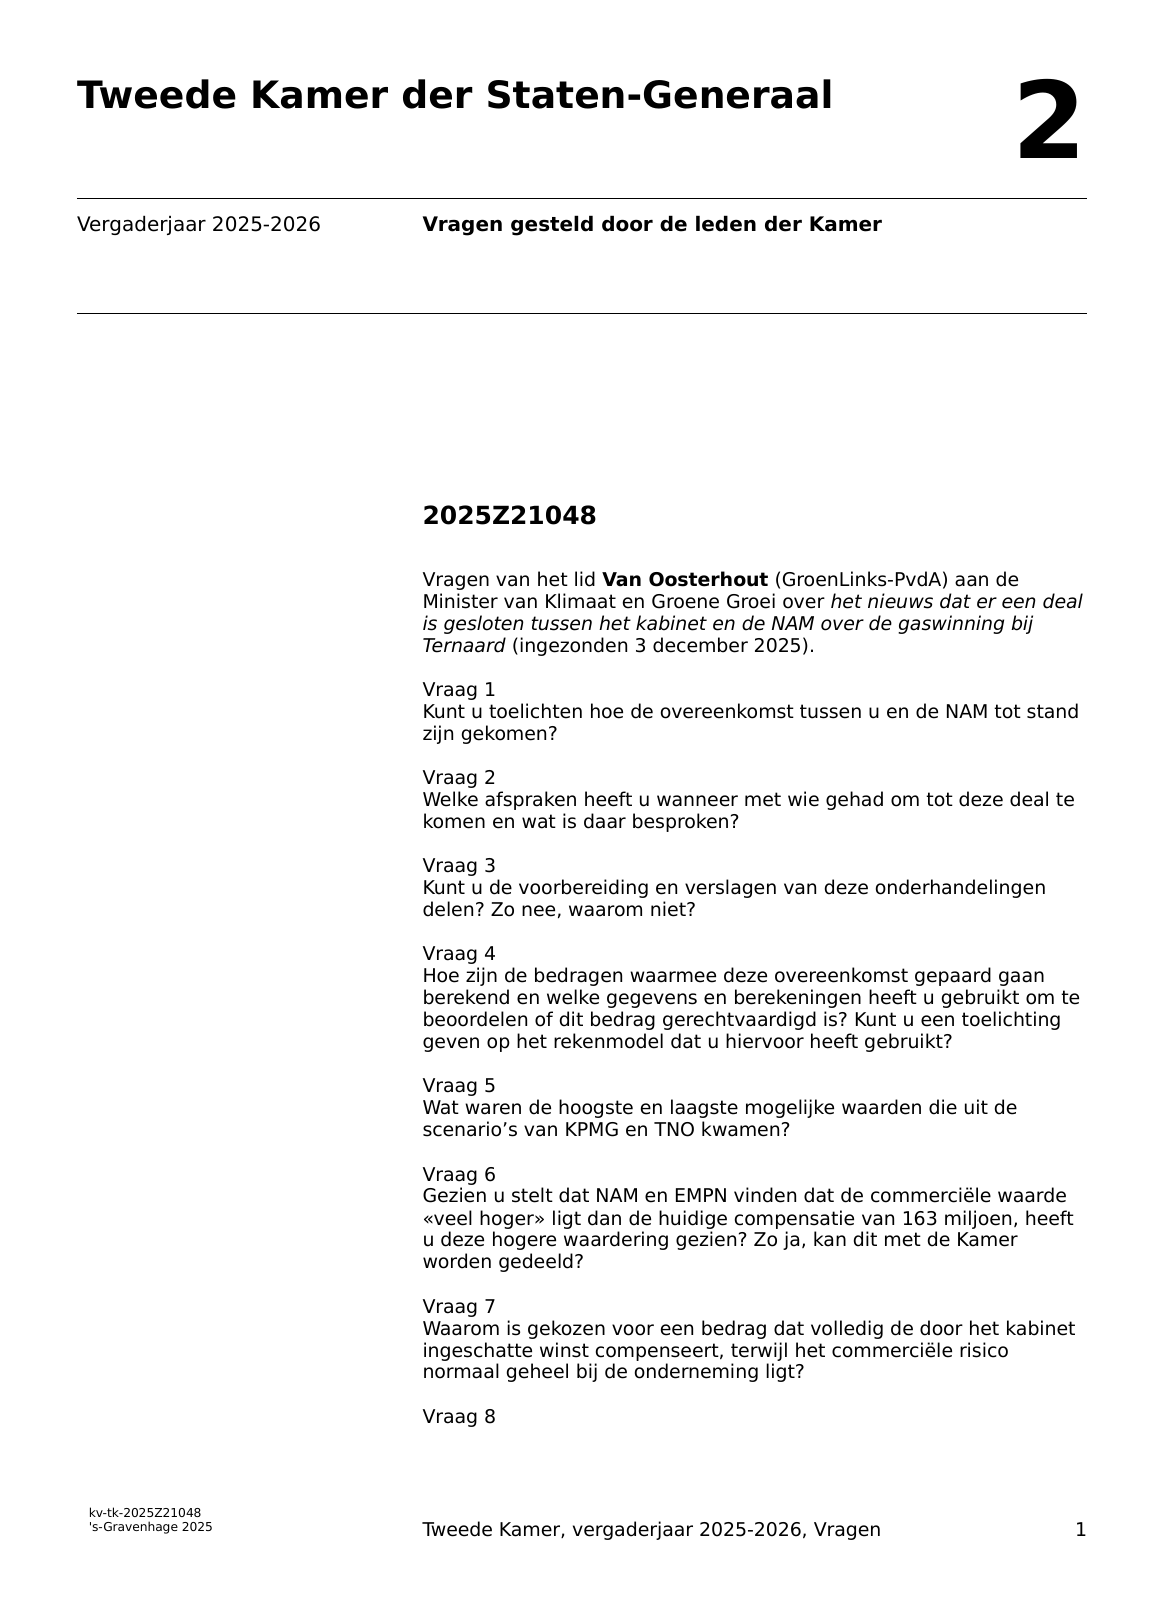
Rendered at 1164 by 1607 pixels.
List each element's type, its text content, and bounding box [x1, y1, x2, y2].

text Vraag 3 [422, 855, 1087, 877]
table_header Tweede Kamer der Staten-Generaal [77, 59, 886, 198]
text Kunt u de voorbereiding en verslagen van deze onderhandelingen delen? Zo nee, waarom niet? [422, 877, 1087, 921]
text Wat waren de hoogste en laagste mogelijke waarden die uit de scenario’s van KPMG en TNO kwamen? [422, 1097, 1087, 1141]
table_cell Vergaderjaar 2025-2026 [77, 199, 422, 313]
text Vraag 4 [422, 943, 1087, 965]
text Waarom is gekozen voor een bedrag dat volledig de door het kabinet ingeschatte winst compenseert, terwijl het commerciële risico normaal geheel bij de onderneming ligt? [422, 1317, 1087, 1383]
text Vraag 8 [422, 1406, 1087, 1428]
text kv-tk-2025Z21048 [88, 1506, 323, 1520]
text Vraag 1 [422, 679, 1087, 701]
text Vraag 6 [422, 1163, 1087, 1185]
text 's-Gravenhage 2025 [88, 1520, 323, 1534]
table_cell Vragen gesteld door de leden der Kamer [422, 199, 1087, 313]
text 2025Z21048 [422, 501, 1087, 531]
text Vraag 5 [422, 1075, 1087, 1097]
text Kunt u toelichten hoe de overeenkomst tussen u en de NAM tot stand zijn gekomen? [422, 701, 1087, 745]
table_header 2 [886, 59, 1087, 198]
text Hoe zijn de bedragen waarmee deze overeenkomst gepaard gaan berekend en welke gegevens en berekeningen heeft u gebruikt om te beoordelen of dit bedrag gerechtvaardigd is? Kunt u een toelichting geven op het rekenmodel dat u hiervoor heeft gebruikt? [422, 965, 1087, 1053]
text Vragen van het lid Van Oosterhout (GroenLinks-PvdA) aan de Minister van Klimaat en Groene Groei over het nieuws dat er een deal is gesloten tussen het kabinet en de NAM over de gaswinning bij Ternaard (ingezonden 3 december 2025). [422, 569, 1087, 657]
text Gezien u stelt dat NAM en EMPN vinden dat de commerciële waarde «veel hoger» ligt dan de huidige compensatie van 163 miljoen, heeft u deze hogere waardering gezien? Zo ja, kan dit met de Kamer worden gedeeld? [422, 1185, 1087, 1273]
text Welke afspraken heeft u wanneer met wie gehad om tot deze deal te komen en wat is daar besproken? [422, 789, 1087, 833]
text Vraag 7 [422, 1296, 1087, 1317]
text Vraag 2 [422, 767, 1087, 789]
